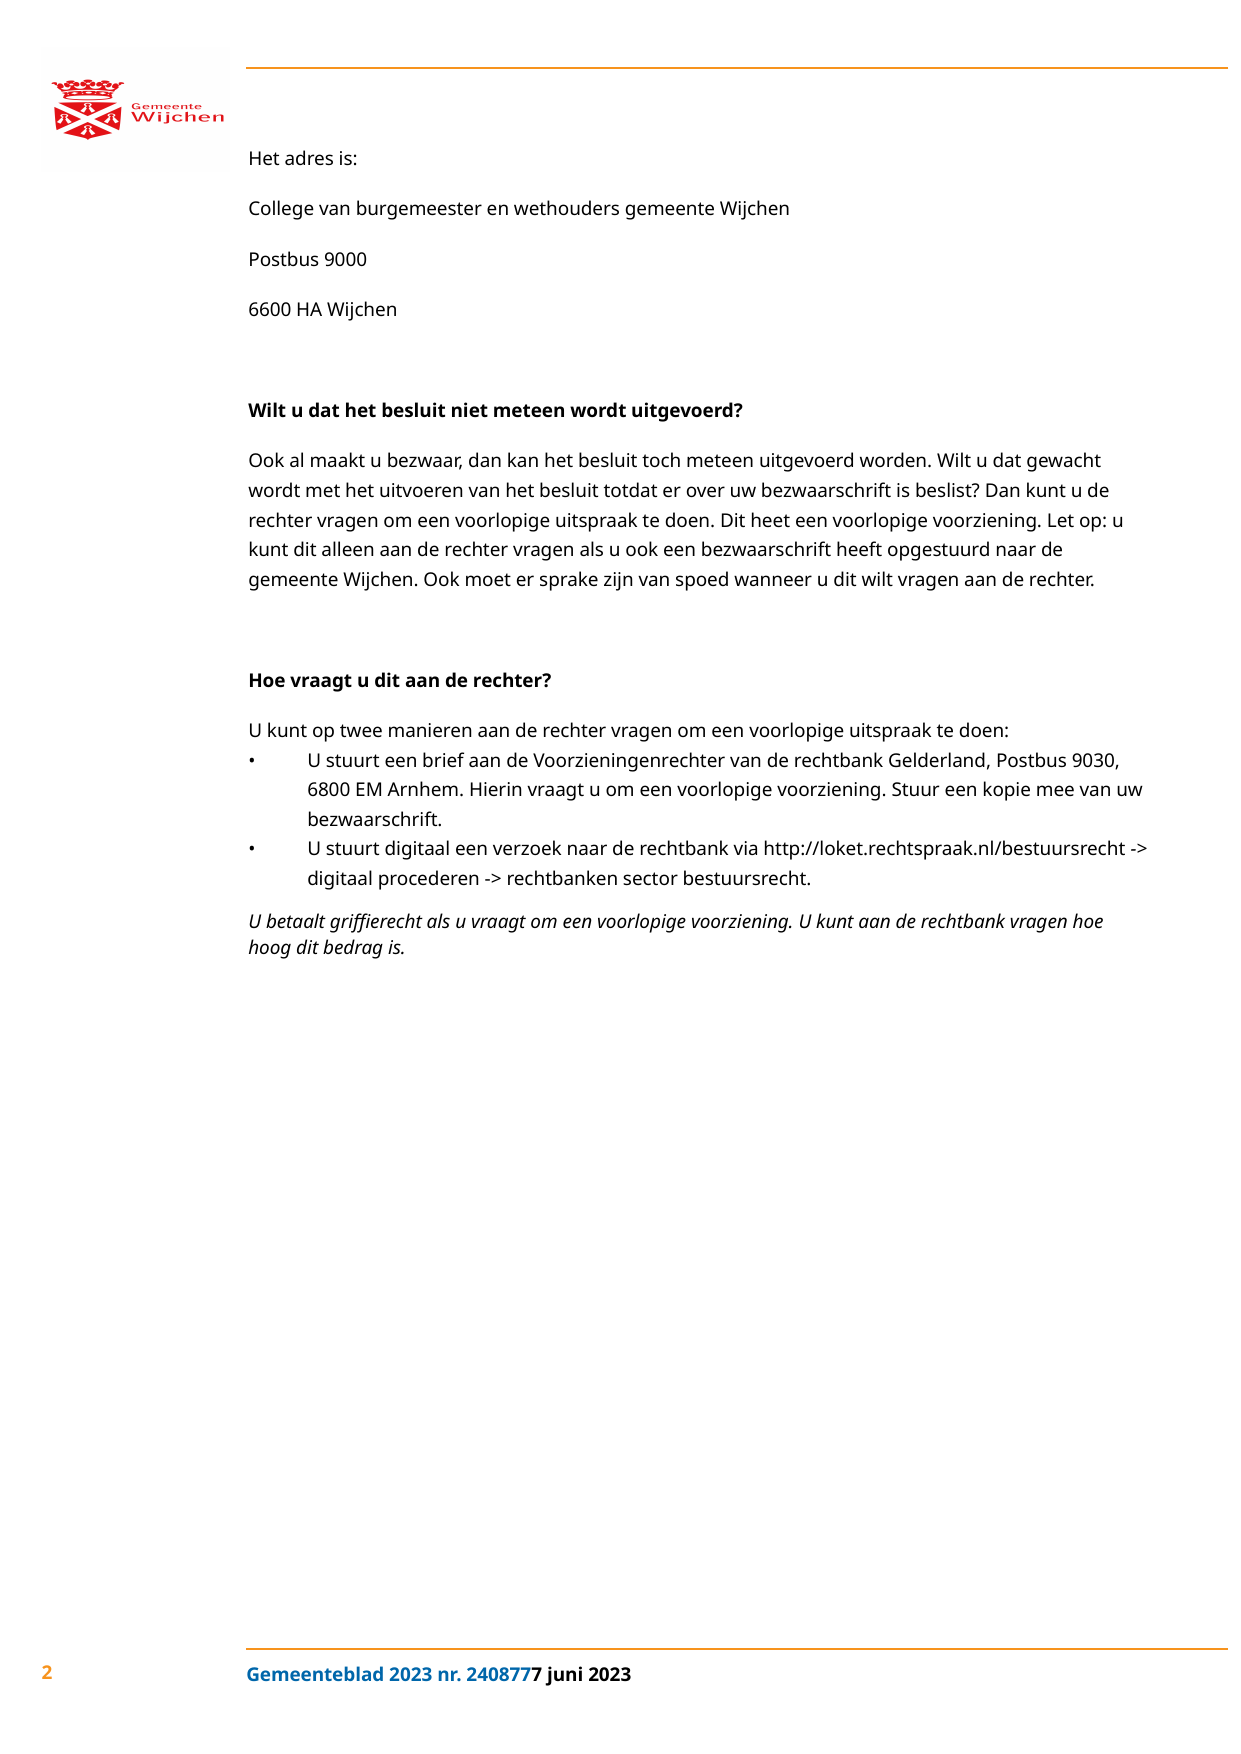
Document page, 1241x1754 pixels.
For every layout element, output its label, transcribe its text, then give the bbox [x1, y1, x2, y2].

text U kunt op twee manieren aan de rechter vragen om een voorlopige uitspraak te doen: [248, 717, 1152, 743]
text Wilt u dat het besluit niet meteen wordt uitgevoerd? [248, 397, 1152, 423]
text Het adres is: [248, 145, 1152, 171]
text Ook al maakt u bezwaar, dan kan het besluit toch meteen uitgevoerd worden. Wilt u dat gewacht wordt met het uitvoeren van het besluit totdat er over uw bezwaarschrift is beslist? Dan kunt u de rechter vragen om een voorlopige uitspraak te doen. Dit heet een voorlopige voorziening. Let op: u kunt dit alleen aan de rechter vragen als u ook een bezwaarschrift heeft opgestuurd naar de gemeente Wijchen. Ook moet er sprake zijn van spoed wanneer u dit wilt vragen aan de rechter. [248, 448, 1152, 592]
picture [41, 47, 231, 172]
text Postbus 9000 [248, 246, 1152, 272]
list U stuurt een brief aan de Voorzieningenrechter van de rechtbank Gelderland, Postbus 9030, 6800 EM Arnhem. Hierin vraagt u om een voorlopige voorziening. Stuur een kopie mee van uw bezwaarschrift. [248, 747, 1152, 832]
text 6600 HA Wijchen [248, 296, 1152, 322]
text Hoe vraagt u dit aan de rechter? [248, 667, 1152, 693]
text U betaalt griffierecht als u vraagt om een voorlopige voorziening. U kunt aan de rechtbank vragen hoe hoog dit bedrag is. [248, 908, 1152, 960]
list U stuurt digitaal een verzoek naar de rechtbank via http://loket.rechtspraak.nl/bestuursrecht -> digitaal procederen -> rechtbanken sector bestuursrecht. [248, 836, 1152, 891]
text College van burgemeester en wethouders gemeente Wijchen [248, 196, 1152, 221]
